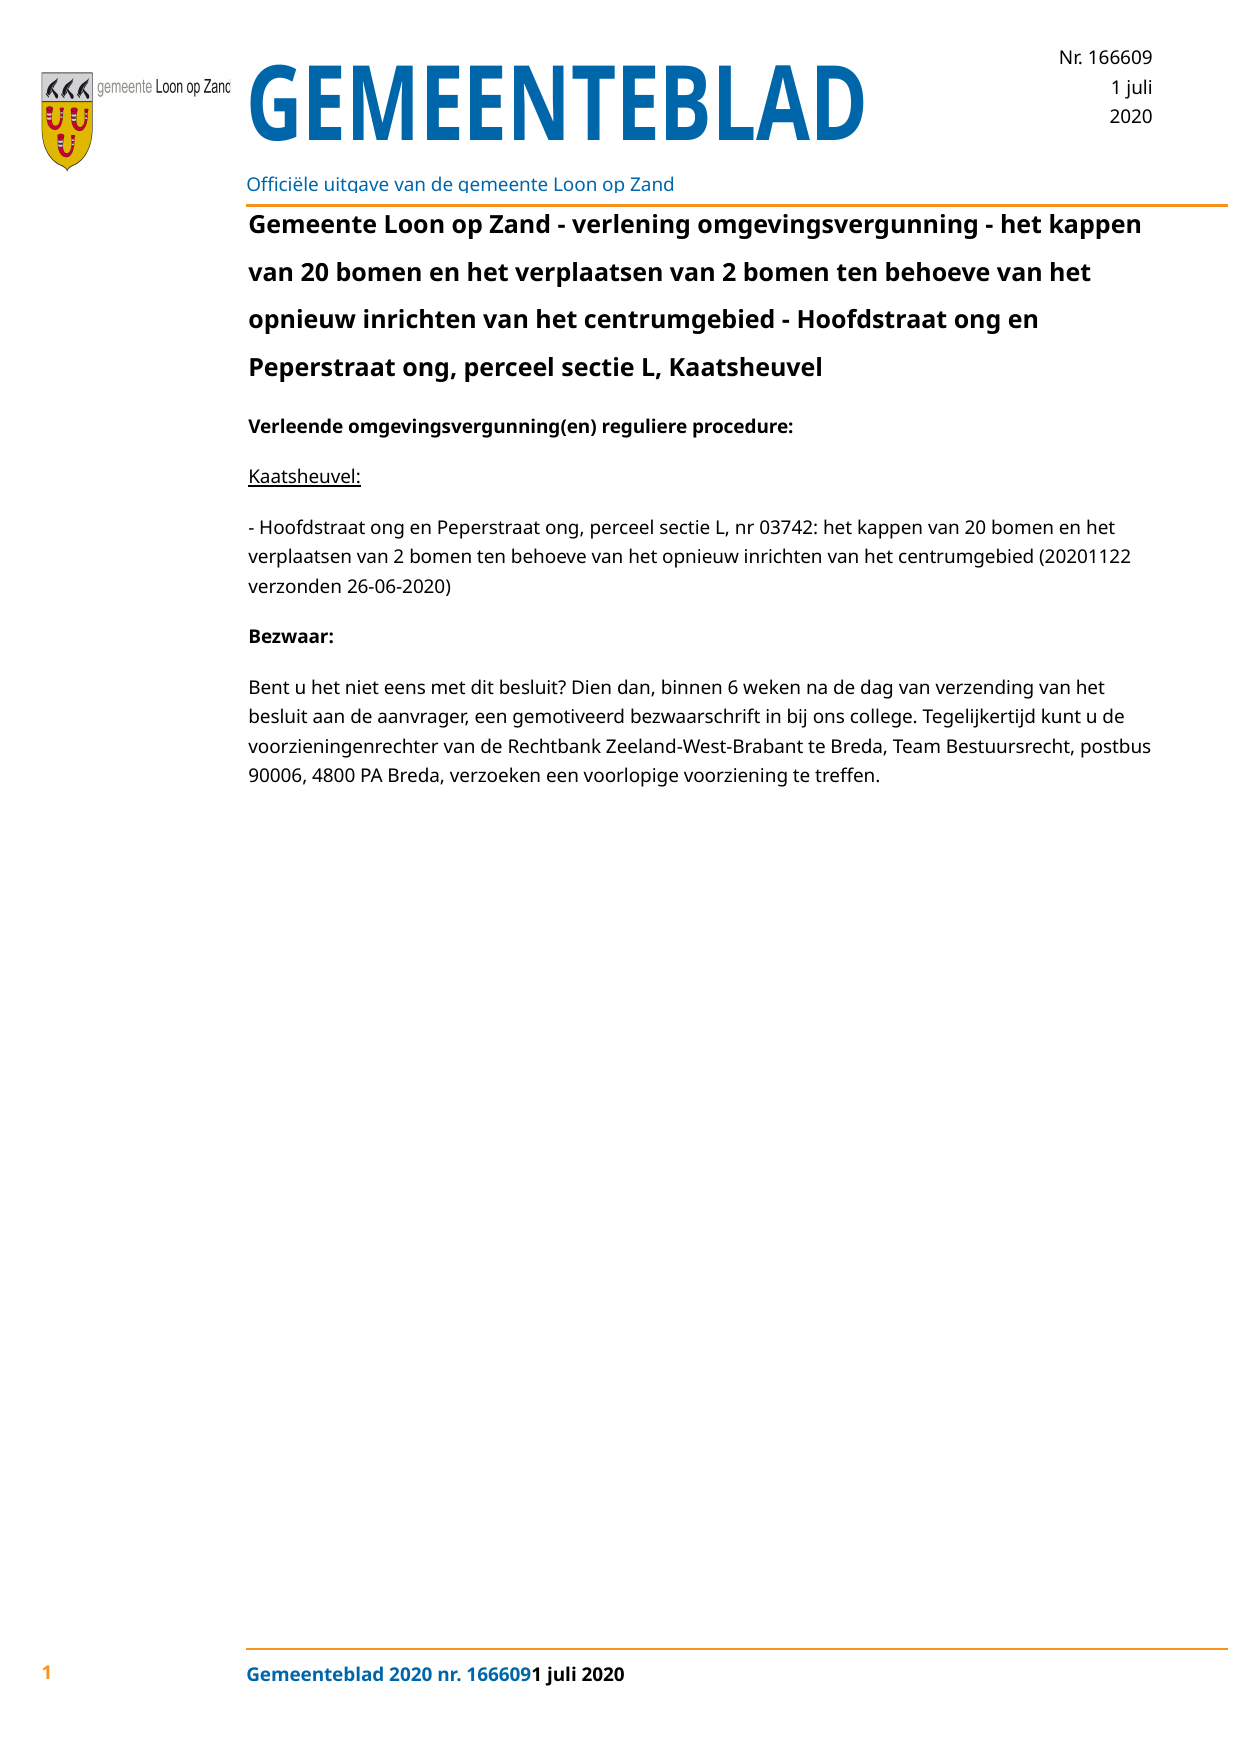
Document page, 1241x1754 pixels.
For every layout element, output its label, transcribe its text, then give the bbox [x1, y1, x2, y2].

text Kaatsheuvel: [248, 463, 1152, 489]
text Bezwaar: [248, 623, 1152, 649]
text Gemeente Loon op Zand - verlening omgevingsvergunning - het kappen van 20 bomen en het verplaatsen van 2 bomen ten behoeve van het opnieuw inrichten van het centrumgebied - Hoofdstraat ong en Peperstraat ong, perceel sectie L, Kaatsheuvel [248, 207, 1152, 384]
text Bent u het niet eens met dit besluit? Dien dan, binnen 6 weken na de dag van verzending van het besluit aan de aanvrager, een gemotiveerd bezwaarschrift in bij ons college. Tegelijkertijd kunt u de voorzieningenrechter van de Rechtbank Zeeland-West-Brabant te Breda, Team Bestuursrecht, postbus 90006, 4800 PA Breda, verzoeken een voorlopige voorziening te treffen. [248, 674, 1152, 788]
picture [41, 47, 231, 172]
text Verleende omgevingsvergunning(en) reguliere procedure: [248, 413, 1152, 439]
text - Hoofdstraat ong en Peperstraat ong, perceel sectie L, nr 03742: het kappen van 20 bomen en het verplaatsen van 2 bomen ten behoeve van het opnieuw inrichten van het centrumgebied (20201122 verzonden 26-06-2020) [248, 514, 1152, 599]
